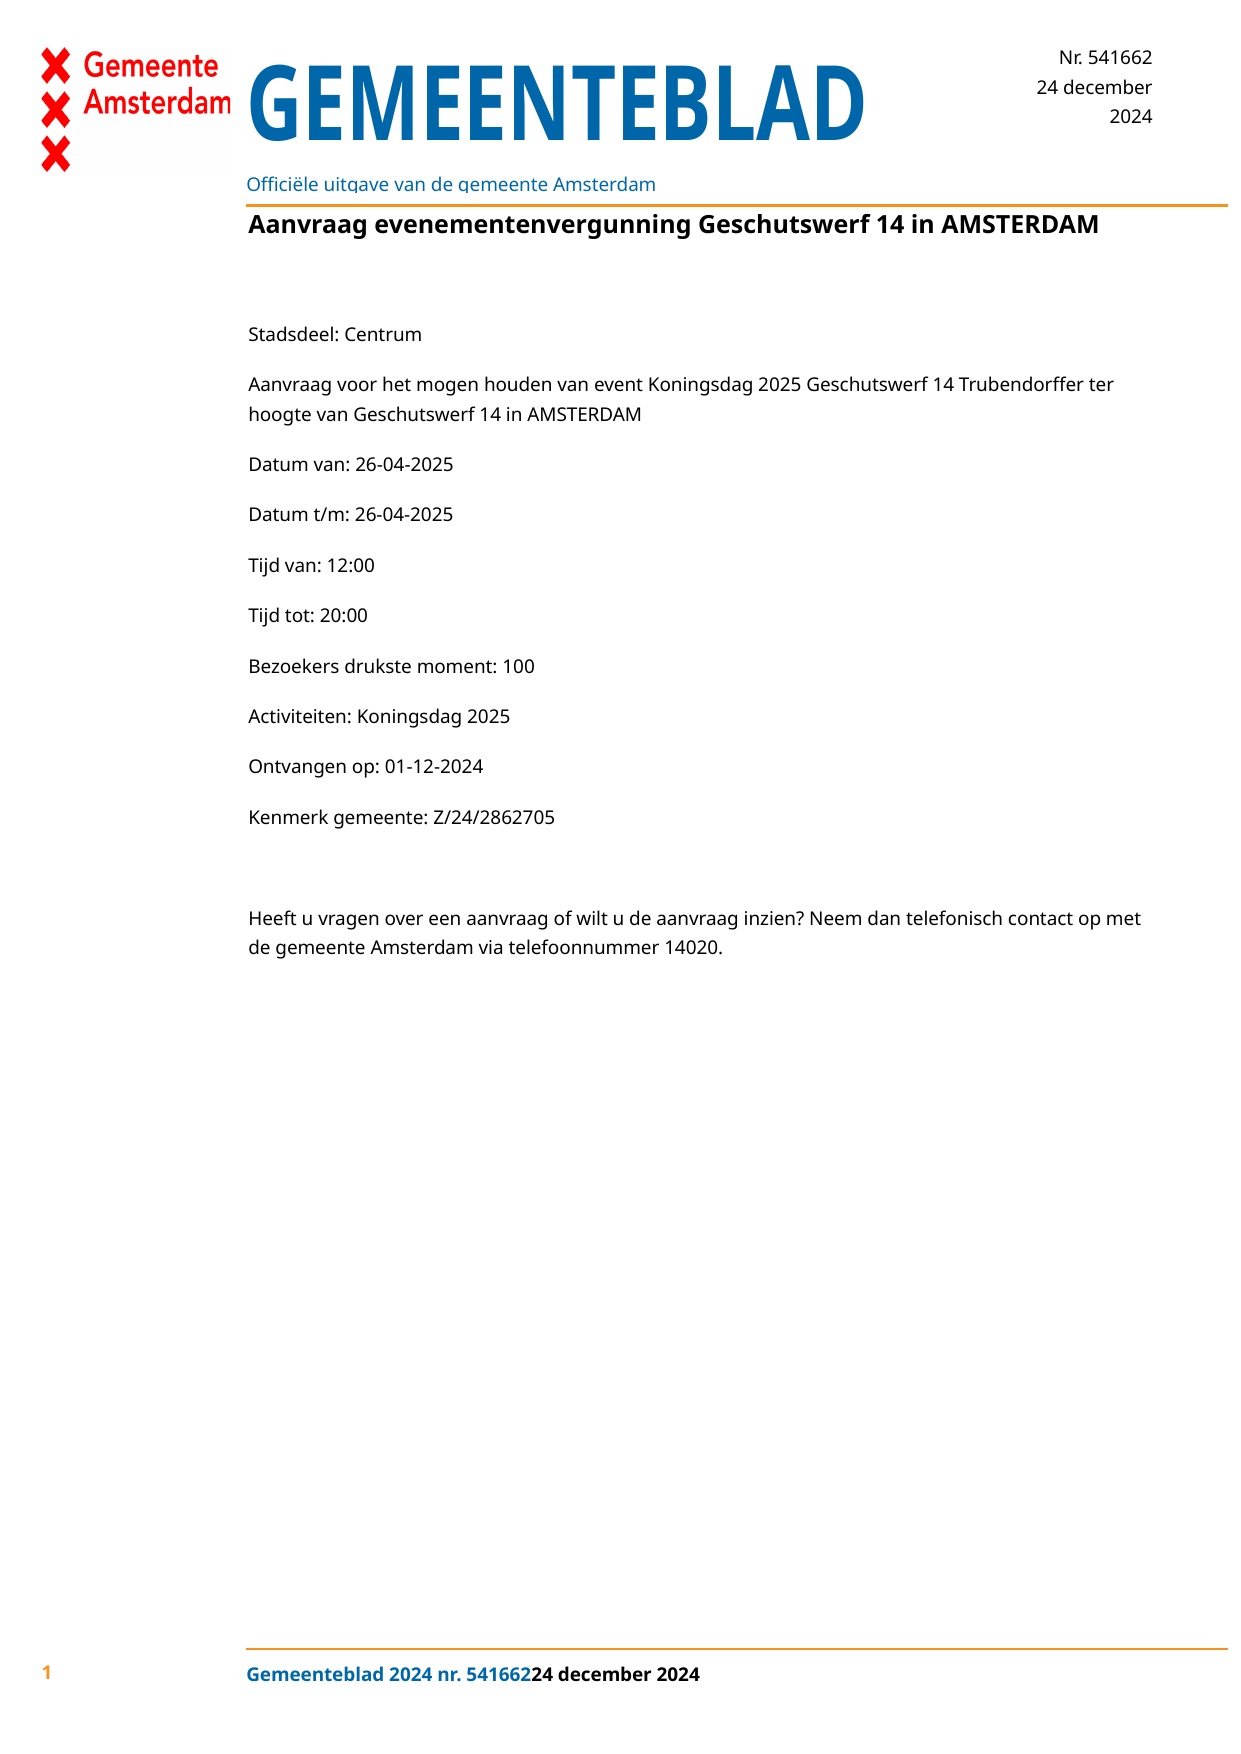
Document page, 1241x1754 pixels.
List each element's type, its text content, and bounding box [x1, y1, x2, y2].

text Bezoekers drukste moment: 100 [248, 653, 1152, 678]
picture [41, 47, 231, 172]
text Heeft u vragen over een aanvraag of wilt u de aanvraag inzien? Neem dan telefonisch contact op met de gemeente Amsterdam via telefoonnummer 14020. [248, 905, 1152, 960]
text Aanvraag voor het mogen houden van event Koningsdag 2025 Geschutswerf 14 Trubendorffer ter hoogte van Geschutswerf 14 in AMSTERDAM [248, 371, 1152, 426]
text Tijd tot: 20:00 [248, 602, 1152, 628]
text Activiteiten: Koningsdag 2025 [248, 703, 1152, 729]
text Datum van: 26-04-2025 [248, 451, 1152, 477]
text Tijd van: 12:00 [248, 552, 1152, 578]
text Ontvangen op: 01-12-2024 [248, 754, 1152, 779]
text Kenmerk gemeente: Z/24/2862705 [248, 804, 1152, 830]
text Stadsdeel: Centrum [248, 321, 1152, 346]
text Aanvraag evenementenvergunning Geschutswerf 14 in AMSTERDAM [248, 207, 1152, 241]
text Datum t/m: 26-04-2025 [248, 502, 1152, 527]
